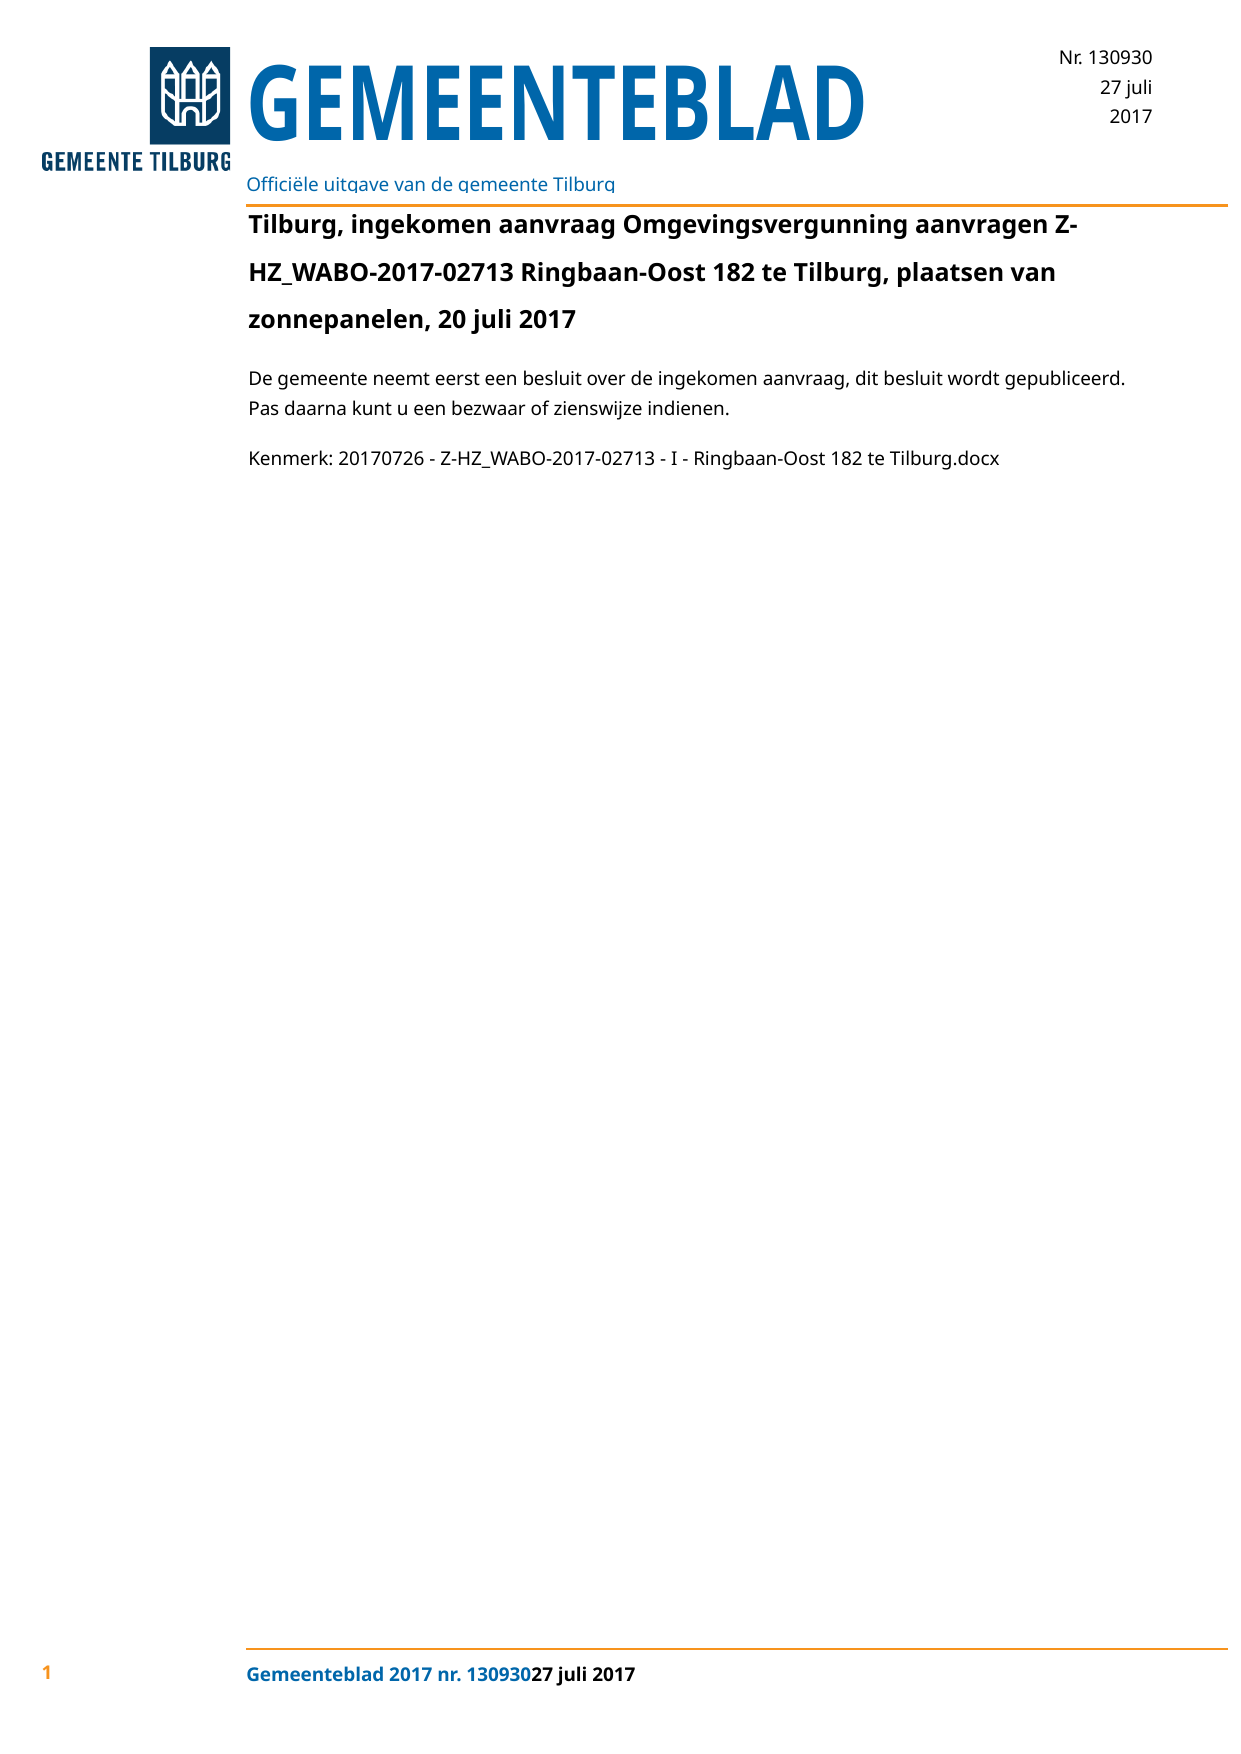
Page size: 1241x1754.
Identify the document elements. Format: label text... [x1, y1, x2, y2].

text Kenmerk: 20170726 - Z-HZ_WABO-2017-02713 - I - Ringbaan-Oost 182 te Tilburg.docx [248, 446, 1152, 471]
text De gemeente neemt eerst een besluit over de ingekomen aanvraag, dit besluit wordt gepubliceerd. Pas daarna kunt u een bezwaar of zienswijze indienen. [248, 366, 1152, 421]
picture [41, 47, 231, 172]
text Tilburg, ingekomen aanvraag Omgevingsvergunning aanvragen Z-HZ_WABO-2017-02713 Ringbaan-Oost 182 te Tilburg, plaatsen van zonnepanelen, 20 juli 2017 [248, 207, 1152, 336]
